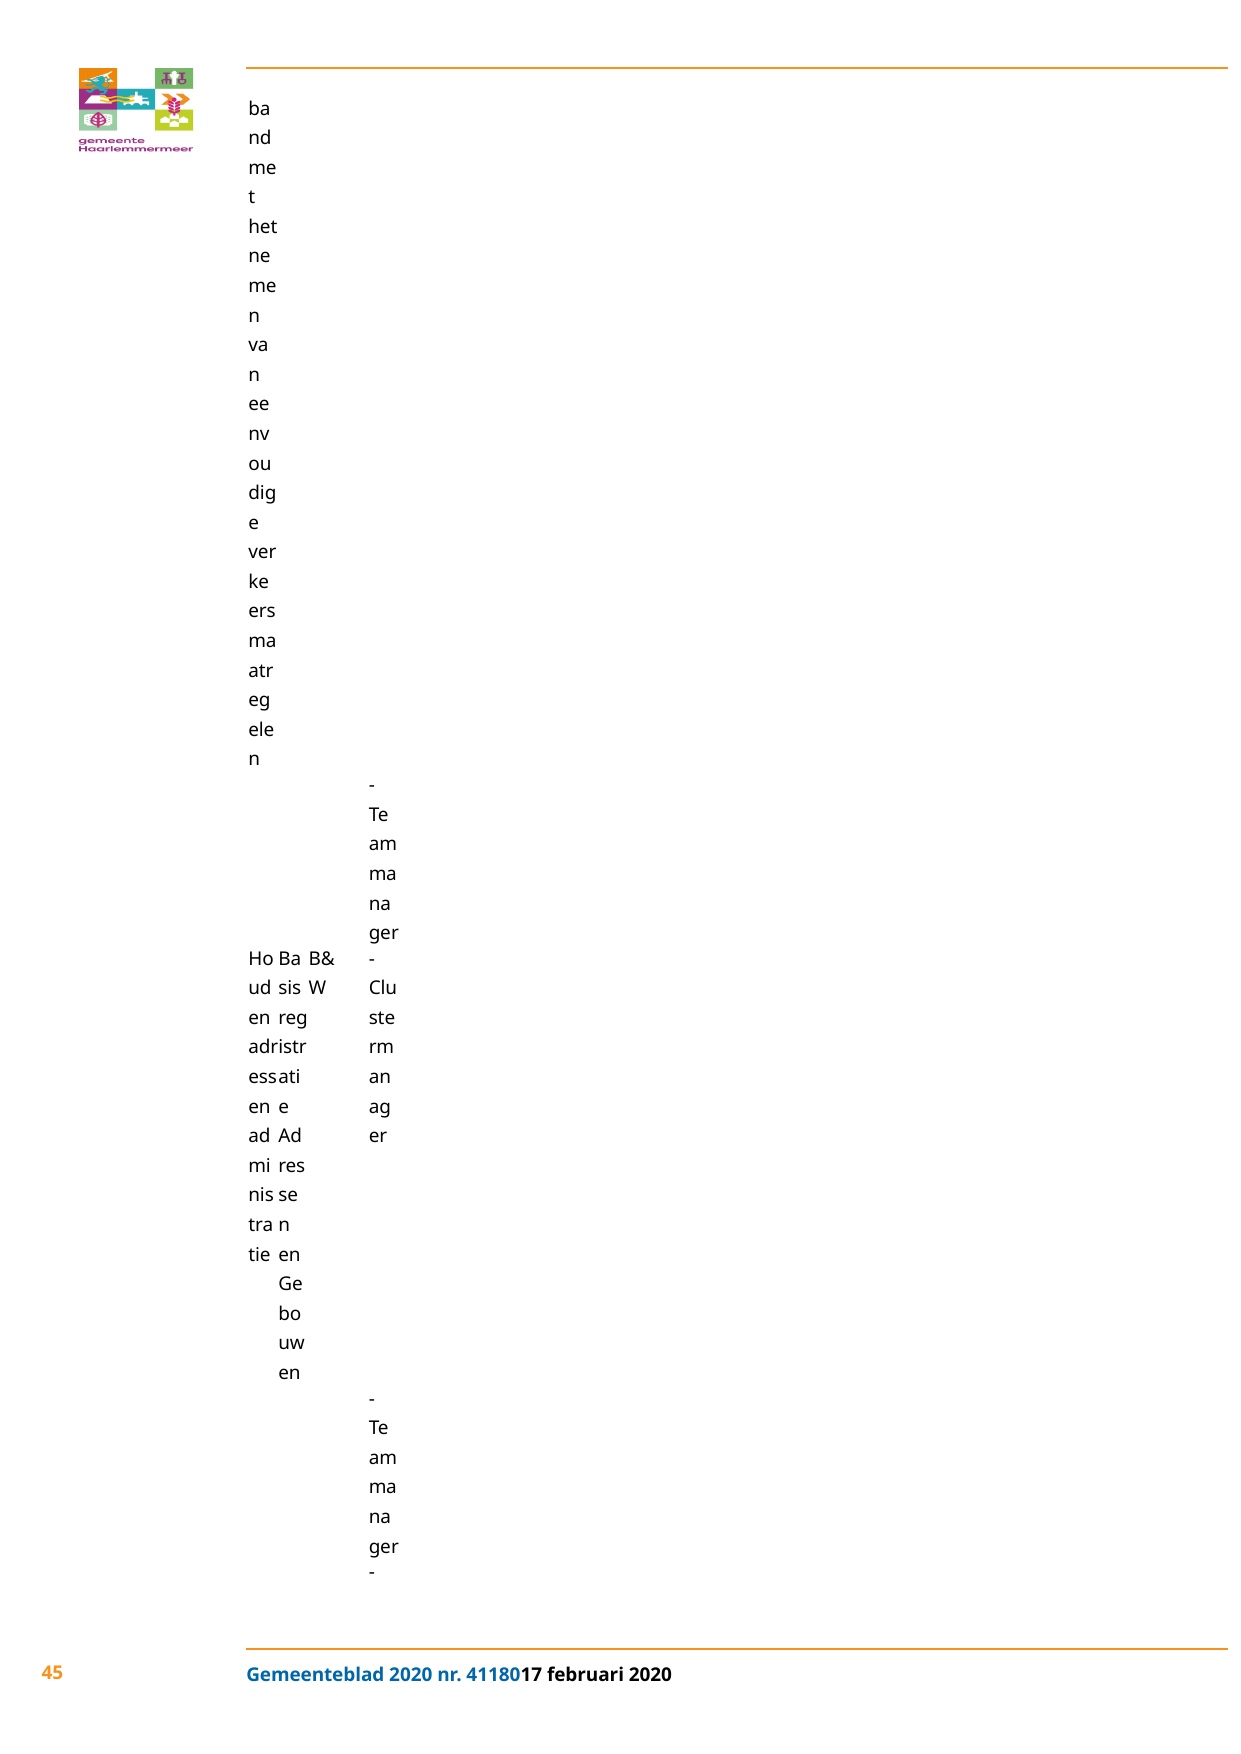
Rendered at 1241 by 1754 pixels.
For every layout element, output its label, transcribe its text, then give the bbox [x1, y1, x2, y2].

table_cell [248, 1559, 278, 1584]
table_cell B&W [308, 945, 338, 1385]
table_cell [338, 1385, 368, 1558]
table_cell [338, 945, 368, 1385]
table_cell [308, 1559, 338, 1584]
table_cell [308, 771, 338, 945]
table_cell [278, 1559, 308, 1584]
table_cell [369, 1559, 398, 1584]
table_cell [308, 1385, 338, 1558]
table_cell [338, 771, 368, 945]
table_cell [248, 771, 278, 945]
table_cell Basisregistratie Adressen en Gebouwen [278, 945, 308, 1385]
picture [41, 47, 231, 172]
table_cell - Teammanager [369, 1385, 398, 1558]
table_cell [338, 95, 368, 771]
table_cell Houden adressenadministratie [248, 945, 278, 1385]
table_cell - Clustermanager [369, 945, 398, 1385]
table_cell [308, 95, 338, 771]
table_cell [278, 771, 308, 945]
table_cell [369, 95, 398, 771]
table_cell [278, 95, 308, 771]
table_cell band met het nemen van eenvoudige verkeersmaatregelen [248, 95, 278, 771]
table_cell - Teammanager [369, 771, 398, 945]
table_cell [338, 1559, 368, 1584]
table_cell [278, 1385, 308, 1558]
table_cell [248, 1385, 278, 1558]
